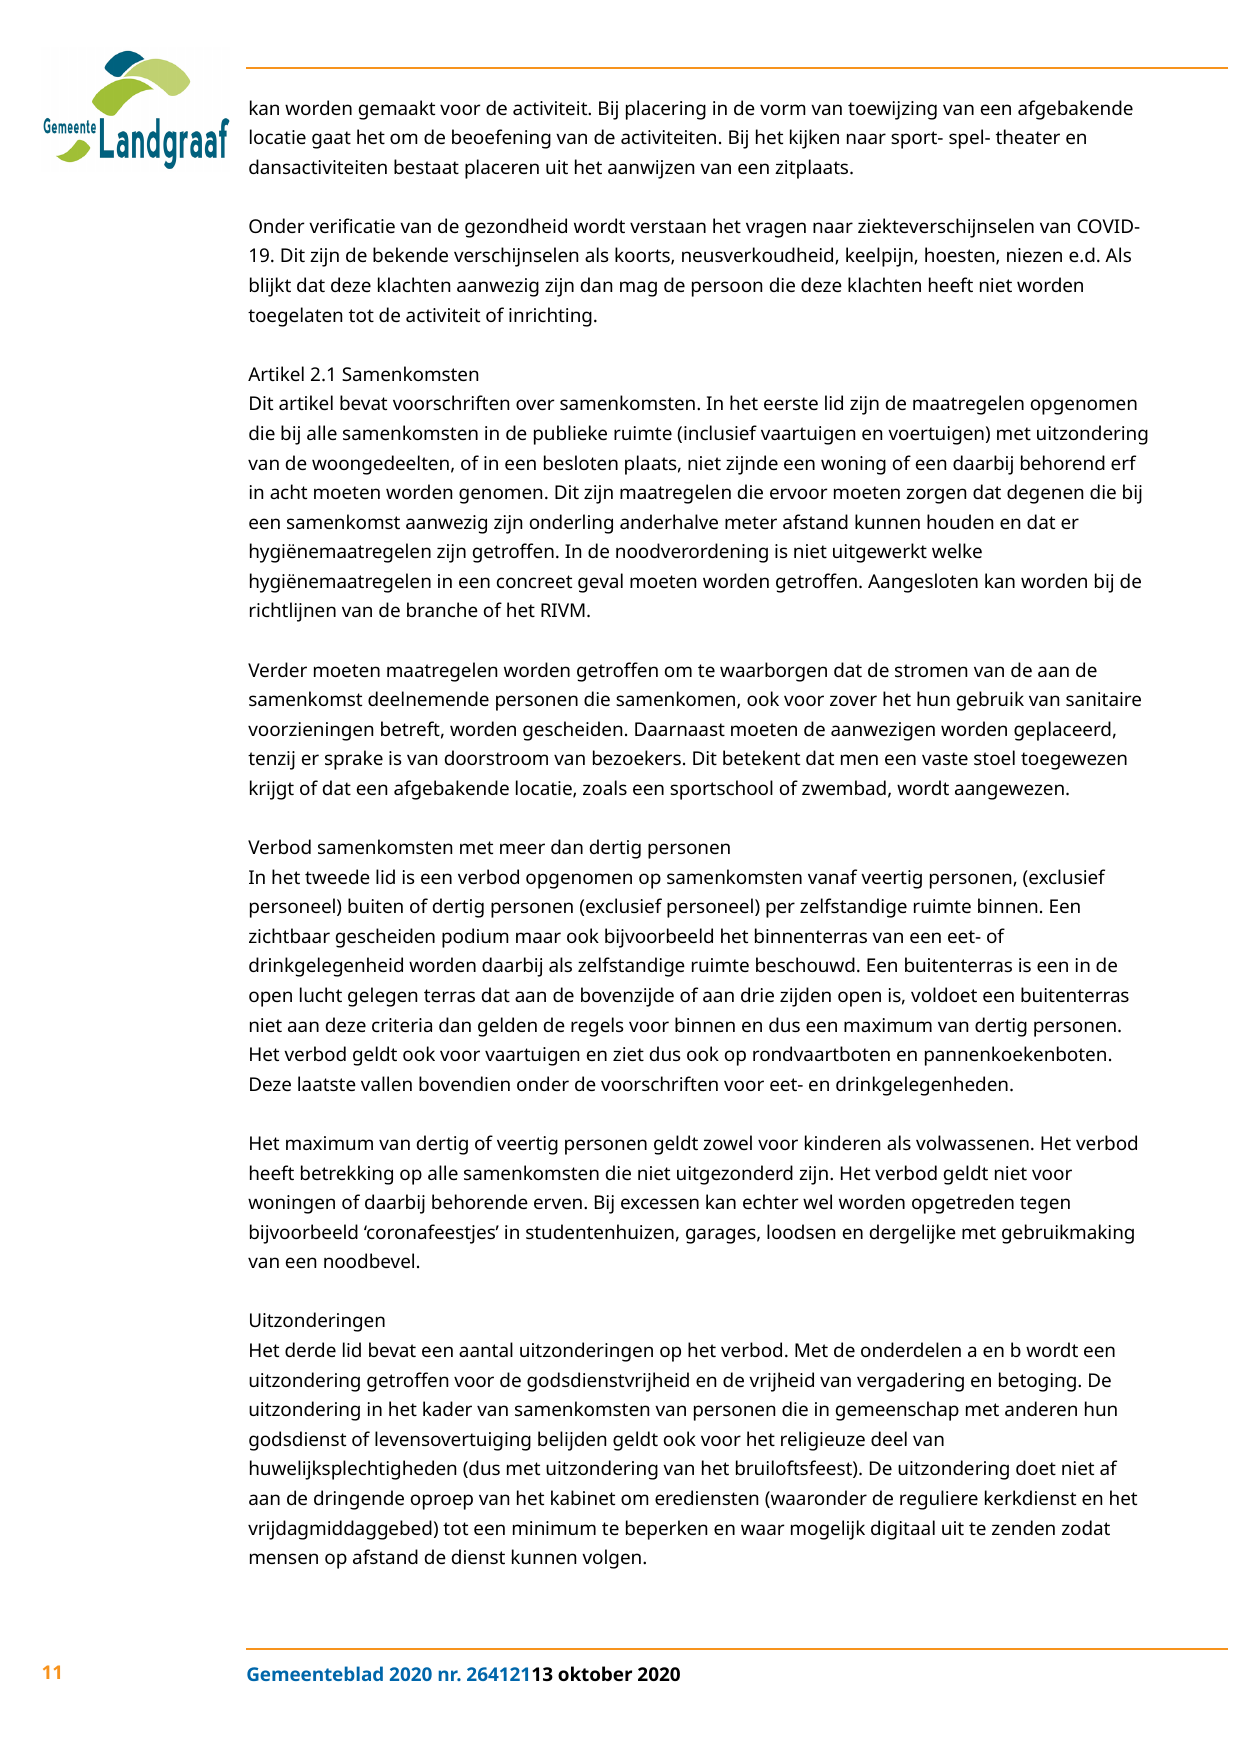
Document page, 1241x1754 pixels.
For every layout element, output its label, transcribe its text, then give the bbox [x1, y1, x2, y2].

text Dit artikel bevat voorschriften over samenkomsten. In het eerste lid zijn de maatregelen opgenomen die bij alle samenkomsten in de publieke ruimte (inclusief vaartuigen en voertuigen) met uitzondering van de woongedeelten, of in een besloten plaats, niet zijnde een woning of een daarbij behorend erf in acht moeten worden genomen. Dit zijn maatregelen die ervoor moeten zorgen dat degenen die bij een samenkomst aanwezig zijn onderling anderhalve meter afstand kunnen houden en dat er hygiënemaatregelen zijn getroffen. In de noodverordening is niet uitgewerkt welke hygiënemaatregelen in een concreet geval moeten worden getroffen. Aangesloten kan worden bij de richtlijnen van de branche of het RIVM. [248, 391, 1152, 623]
text Verder moeten maatregelen worden getroffen om te waarborgen dat de stromen van de aan de samenkomst deelnemende personen die samenkomen, ook voor zover het hun gebruik van sanitaire voorzieningen betreft, worden gescheiden. Daarnaast moeten de aanwezigen worden geplaceerd, tenzij er sprake is van doorstroom van bezoekers. Dit betekent dat men een vaste stoel toegewezen krijgt of dat een afgebakende locatie, zoals een sportschool of zwembad, wordt aangewezen. [248, 657, 1152, 801]
text In het tweede lid is een verbod opgenomen op samenkomsten vanaf veertig personen, (exclusief personeel) buiten of dertig personen (exclusief personeel) per zelfstandige ruimte binnen. Een zichtbaar gescheiden podium maar ook bijvoorbeeld het binnenterras van een eet- of drinkgelegenheid worden daarbij als zelfstandige ruimte beschouwd. Een buitenterras is een in de open lucht gelegen terras dat aan de bovenzijde of aan drie zijden open is, voldoet een buitenterras niet aan deze criteria dan gelden de regels voor binnen en dus een maximum van dertig personen. Het verbod geldt ook voor vaartuigen en ziet dus ook op rondvaartboten en pannenkoekenboten. Deze laatste vallen bovendien onder de voorschriften voor eet- en drinkgelegenheden. [248, 864, 1152, 1097]
text Het maximum van dertig of veertig personen geldt zowel voor kinderen als volwassenen. Het verbod heeft betrekking op alle samenkomsten die niet uitgezonderd zijn. Het verbod geldt niet voor woningen of daarbij behorende erven. Bij excessen kan echter wel worden opgetreden tegen bijvoorbeeld ‘coronafeestjes’ in studentenhuizen, garages, loodsen en dergelijke met gebruikmaking van een noodbevel. [248, 1130, 1152, 1274]
text Verbod samenkomsten met meer dan dertig personen [248, 834, 1152, 860]
text Uitzonderingen [248, 1308, 1152, 1333]
picture [41, 47, 231, 172]
text kan worden gemaakt voor de activiteit. Bij placering in de vorm van toewijzing van een afgebakende locatie gaat het om de beoefening van de activiteiten. Bij het kijken naar sport- spel- theater en dansactiviteiten bestaat placeren uit het aanwijzen van een zitplaats. [248, 95, 1152, 180]
text Onder verificatie van de gezondheid wordt verstaan het vragen naar ziekteverschijnselen van COVID-19. Dit zijn de bekende verschijnselen als koorts, neusverkoudheid, keelpijn, hoesten, niezen e.d. Als blijkt dat deze klachten aanwezig zijn dan mag de persoon die deze klachten heeft niet worden toegelaten tot de activiteit of inrichting. [248, 213, 1152, 328]
text Artikel 2.1 Samenkomsten [248, 361, 1152, 387]
text Het derde lid bevat een aantal uitzonderingen op het verbod. Met de onderdelen a en b wordt een uitzondering getroffen voor de godsdienstvrijheid en de vrijheid van vergadering en betoging. De uitzondering in het kader van samenkomsten van personen die in gemeenschap met anderen hun godsdienst of levensovertuiging belijden geldt ook voor het religieuze deel van huwelijksplechtigheden (dus met uitzondering van het bruiloftsfeest). De uitzondering doet niet af aan de dringende oproep van het kabinet om erediensten (waaronder de reguliere kerkdienst en het vrijdagmiddaggebed) tot een minimum te beperken en waar mogelijk digitaal uit te zenden zodat mensen op afstand de dienst kunnen volgen. [248, 1337, 1152, 1570]
